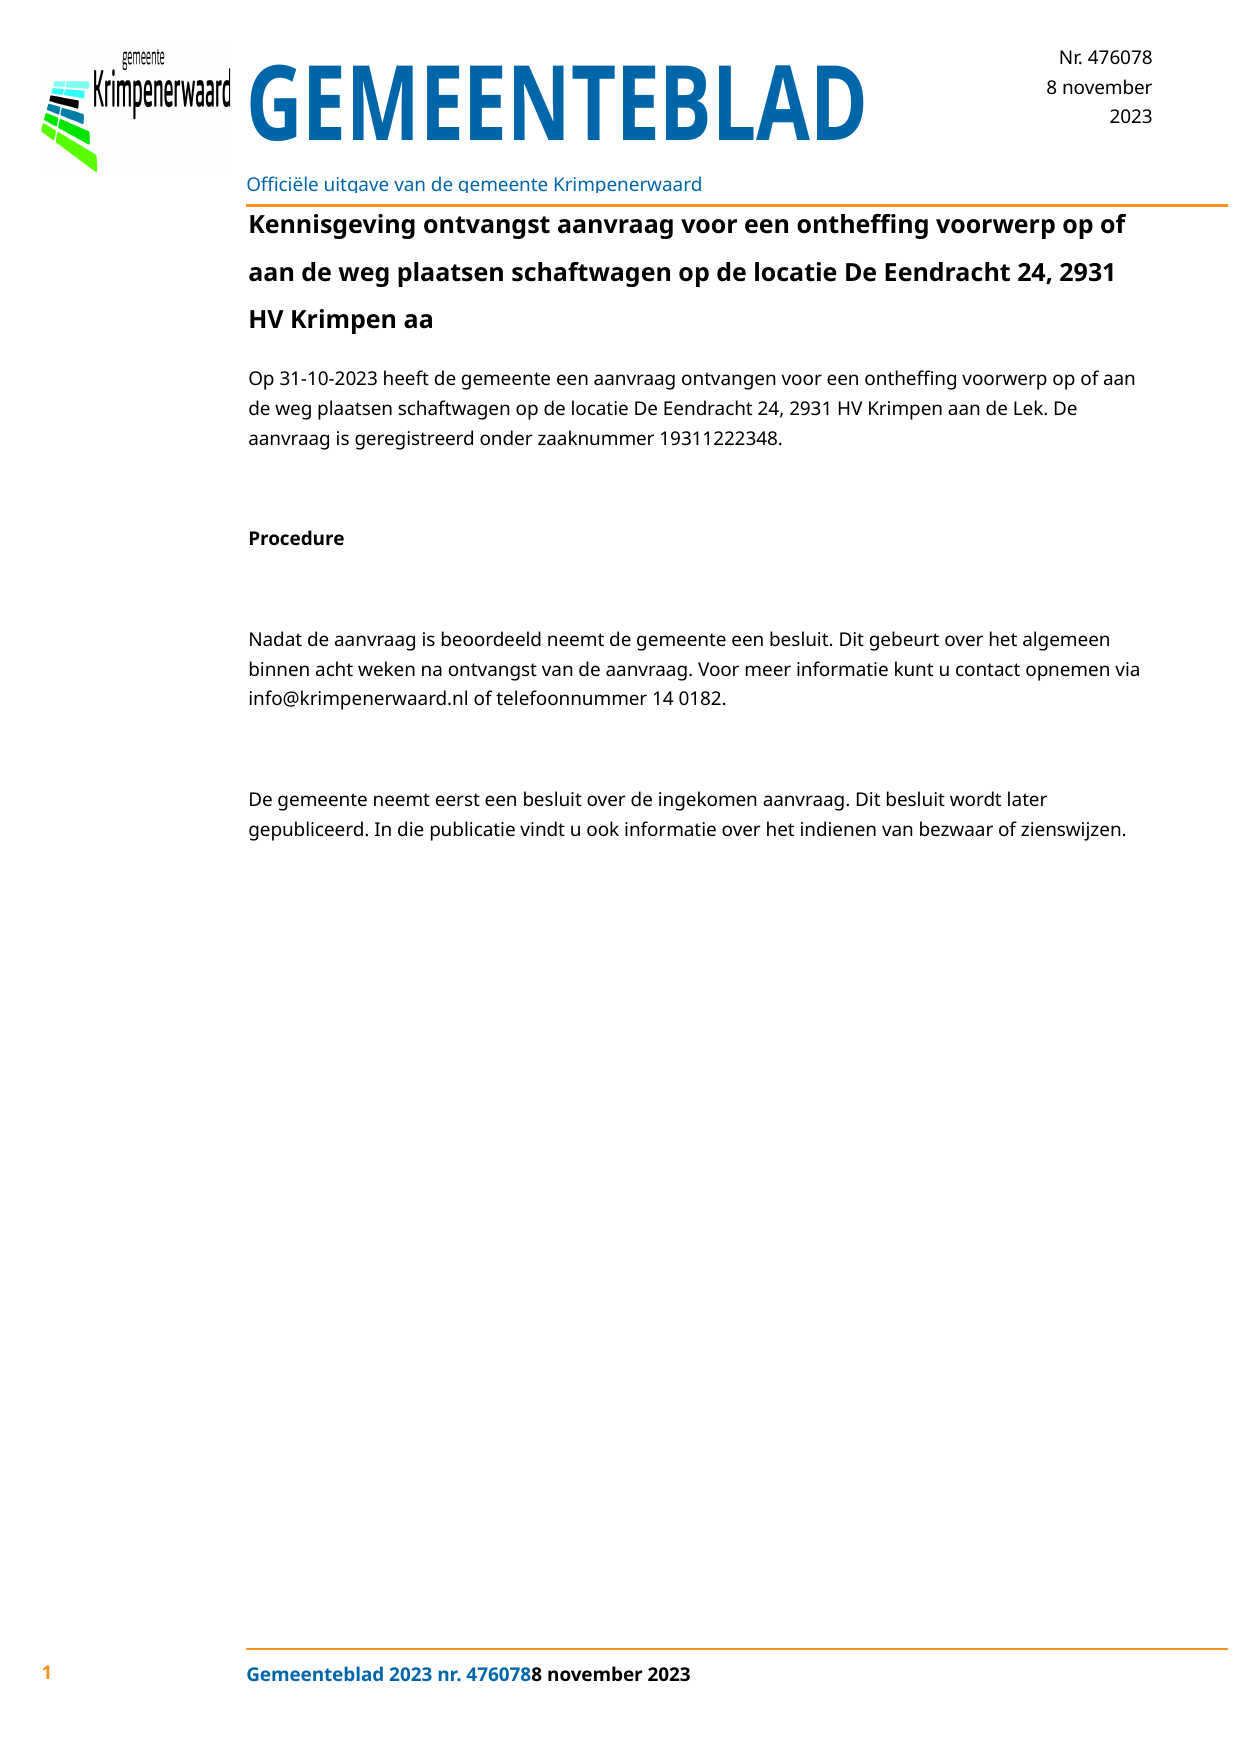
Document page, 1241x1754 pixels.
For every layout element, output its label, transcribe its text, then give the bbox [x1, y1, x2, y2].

text Procedure [248, 526, 1152, 551]
picture [41, 47, 231, 172]
text Kennisgeving ontvangst aanvraag voor een ontheffing voorwerp op of aan de weg plaatsen schaftwagen op de locatie De Eendracht 24, 2931 HV Krimpen aa [248, 207, 1152, 336]
text Op 31-10-2023 heeft de gemeente een aanvraag ontvangen voor een ontheffing voorwerp op of aan de weg plaatsen schaftwagen op de locatie De Eendracht 24, 2931 HV Krimpen aan de Lek. De aanvraag is geregistreerd onder zaaknummer 19311222348. [248, 366, 1152, 450]
text Nadat de aanvraag is beoordeeld neemt de gemeente een besluit. Dit gebeurt over het algemeen binnen acht weken na ontvangst van de aanvraag. Voor meer informatie kunt u contact opnemen via info@krimpenerwaard.nl of telefoonnummer 14 0182. [248, 626, 1152, 711]
text De gemeente neemt eerst een besluit over de ingekomen aanvraag. Dit besluit wordt later gepubliceerd. In die publicatie vindt u ook informatie over het indienen van bezwaar of zienswijzen. [248, 786, 1152, 842]
